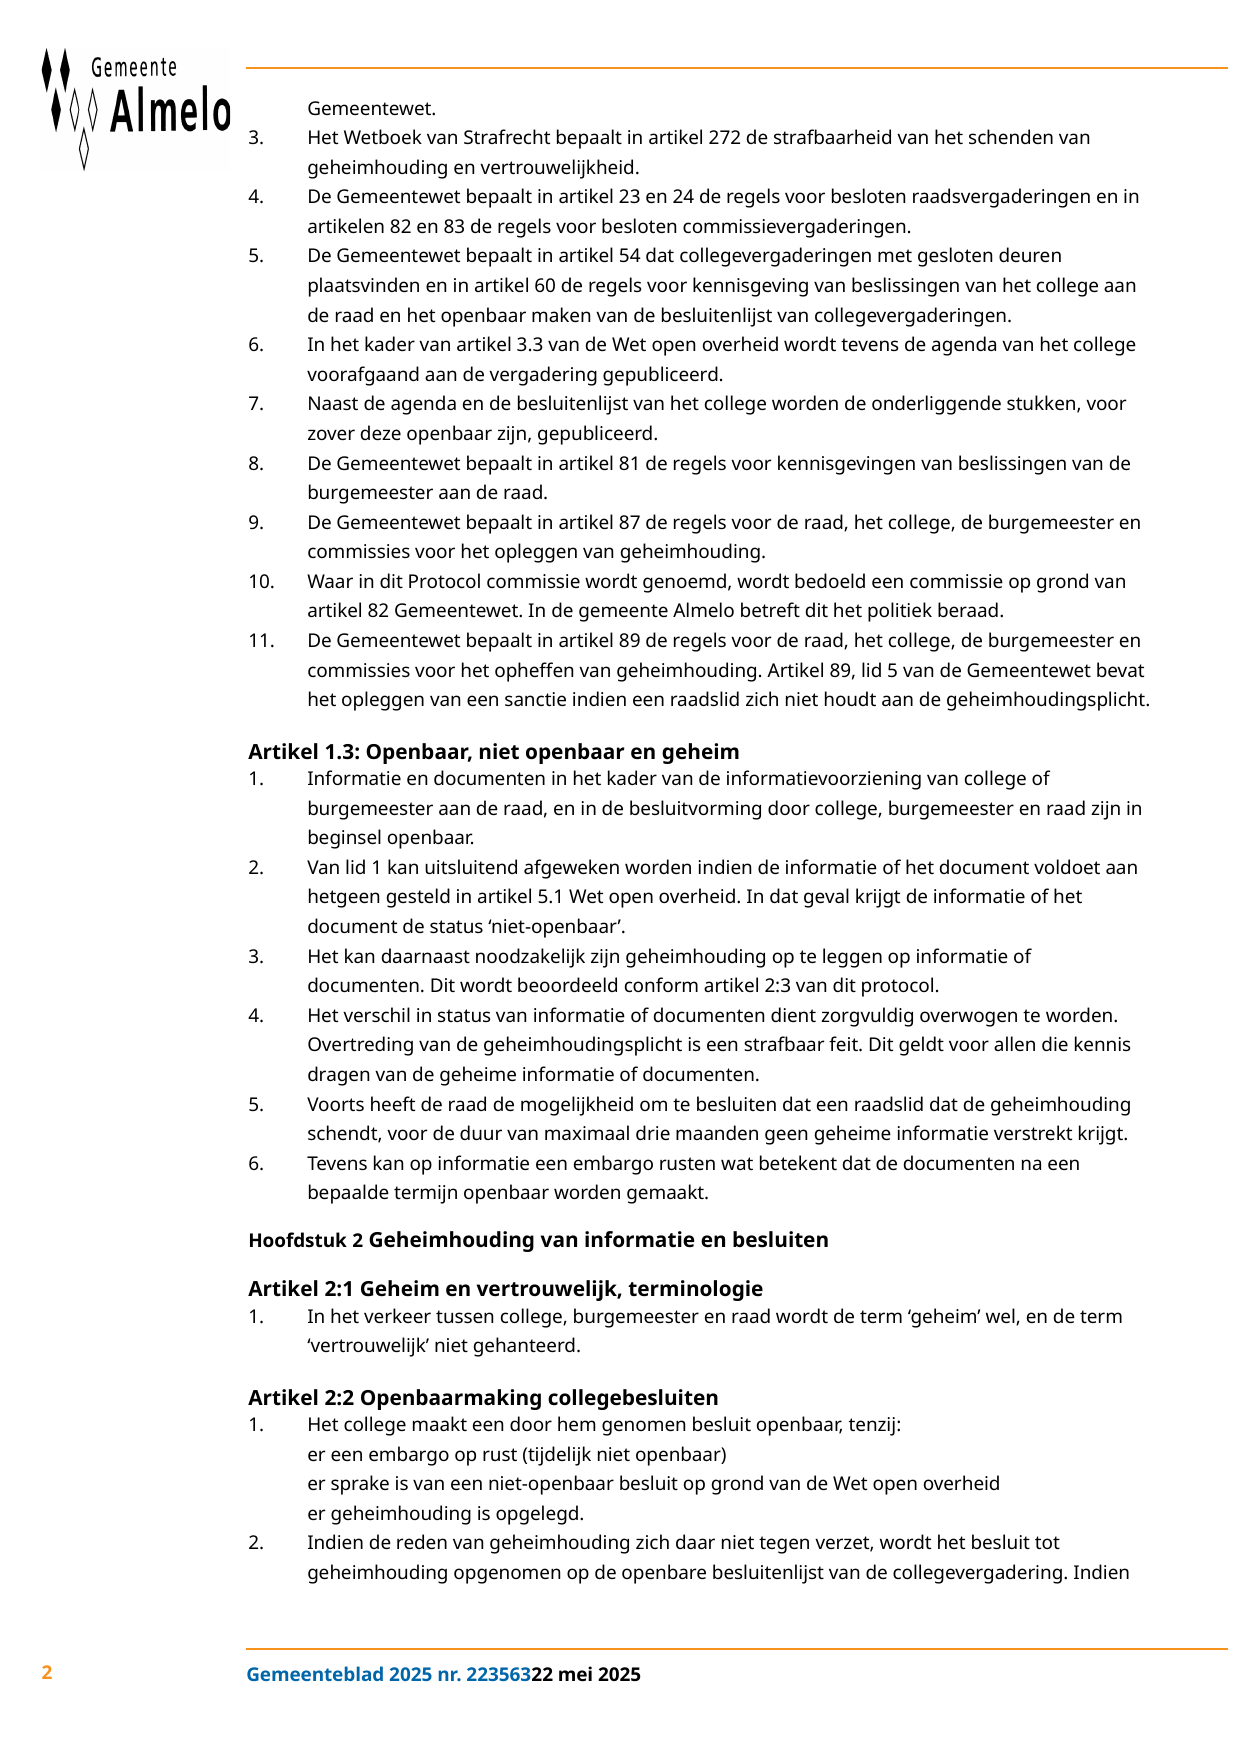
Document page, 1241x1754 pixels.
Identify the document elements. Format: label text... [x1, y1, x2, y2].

list De Gemeentewet bepaalt in artikel 87 de regels voor de raad, het college, de burgemeester en commissies voor het opleggen van geheimhouding. [248, 509, 1152, 564]
list De Gemeentewet bepaalt in artikel 54 dat collegevergaderingen met gesloten deuren plaatsvinden en in artikel 60 de regels voor kennisgeving van beslissingen van het college aan de raad en het openbaar maken van de besluitenlijst van collegevergaderingen. [248, 243, 1152, 328]
text Artikel 2:1 Geheim en vertrouwelijk, terminologie [248, 1274, 1152, 1303]
list er geheimhouding is opgelegd. [248, 1500, 1152, 1526]
list Gemeentewet. [248, 95, 1152, 121]
list In het verkeer tussen college, burgemeester en raad wordt de term ‘geheim’ wel, en de term ‘vertrouwelijk’ niet gehanteerd. [248, 1303, 1152, 1358]
text Artikel 1.3: Openbaar, niet openbaar en geheim [248, 737, 1152, 765]
list Voorts heeft de raad de mogelijkheid om te besluiten dat een raadslid dat de geheimhouding schendt, voor de duur van maximaal drie maanden geen geheime informatie verstrekt krijgt. [248, 1091, 1152, 1146]
list Informatie en documenten in het kader van de informatievoorziening van college of burgemeester aan de raad, en in de besluitvorming door college, burgemeester en raad zijn in beginsel openbaar. [248, 765, 1152, 850]
list In het kader van artikel 3.3 van de Wet open overheid wordt tevens de agenda van het college voorafgaand aan de vergadering gepubliceerd. [248, 331, 1152, 387]
list er een embargo op rust (tijdelijk niet openbaar) [248, 1441, 1152, 1467]
list Het Wetboek van Strafrecht bepaalt in artikel 272 de strafbaarheid van het schenden van geheimhouding en vertrouwelijkheid. [248, 124, 1152, 180]
list Waar in dit Protocol commissie wordt genoemd, wordt bedoeld een commissie op grond van artikel 82 Gemeentewet. In de gemeente Almelo betreft dit het politiek beraad. [248, 568, 1152, 623]
list De Gemeentewet bepaalt in artikel 89 de regels voor de raad, het college, de burgemeester en commissies voor het opheffen van geheimhouding. Artikel 89, lid 5 van de Gemeentewet bevat het opleggen van een sanctie indien een raadslid zich niet houdt aan de geheimhoudingsplicht. [248, 627, 1152, 712]
list De Gemeentewet bepaalt in artikel 23 en 24 de regels voor besloten raadsvergaderingen en in artikelen 82 en 83 de regels voor besloten commissievergaderingen. [248, 183, 1152, 239]
list De Gemeentewet bepaalt in artikel 81 de regels voor kennisgevingen van beslissingen van de burgemeester aan de raad. [248, 450, 1152, 505]
picture [41, 47, 231, 172]
list Tevens kan op informatie een embargo rusten wat betekent dat de documenten na een bepaalde termijn openbaar worden gemaakt. [248, 1150, 1152, 1205]
list er sprake is van een niet-openbaar besluit op grond van de Wet open overheid [248, 1470, 1152, 1496]
list Van lid 1 kan uitsluitend afgeweken worden indien de informatie of het document voldoet aan hetgeen gesteld in artikel 5.1 Wet open overheid. In dat geval krijgt de informatie of het document de status ‘niet-openbaar’. [248, 854, 1152, 939]
text Artikel 2:2 Openbaarmaking collegebesluiten [248, 1383, 1152, 1411]
list Het kan daarnaast noodzakelijk zijn geheimhouding op te leggen op informatie of documenten. Dit wordt beoordeeld conform artikel 2:3 van dit protocol. [248, 943, 1152, 998]
text Hoofdstuk 2 Geheimhouding van informatie en besluiten [248, 1225, 1152, 1253]
list Naast de agenda en de besluitenlijst van het college worden de onderliggende stukken, voor zover deze openbaar zijn, gepubliceerd. [248, 391, 1152, 446]
list Het college maakt een door hem genomen besluit openbaar, tenzij: [248, 1411, 1152, 1437]
list Het verschil in status van informatie of documenten dient zorgvuldig overwogen te worden. Overtreding van de geheimhoudingsplicht is een strafbaar feit. Dit geldt voor allen die kennis dragen van de geheime informatie of documenten. [248, 1002, 1152, 1087]
list Indien de reden van geheimhouding zich daar niet tegen verzet, wordt het besluit tot geheimhouding opgenomen op de openbare besluitenlijst van de collegevergadering. Indien [248, 1529, 1152, 1585]
